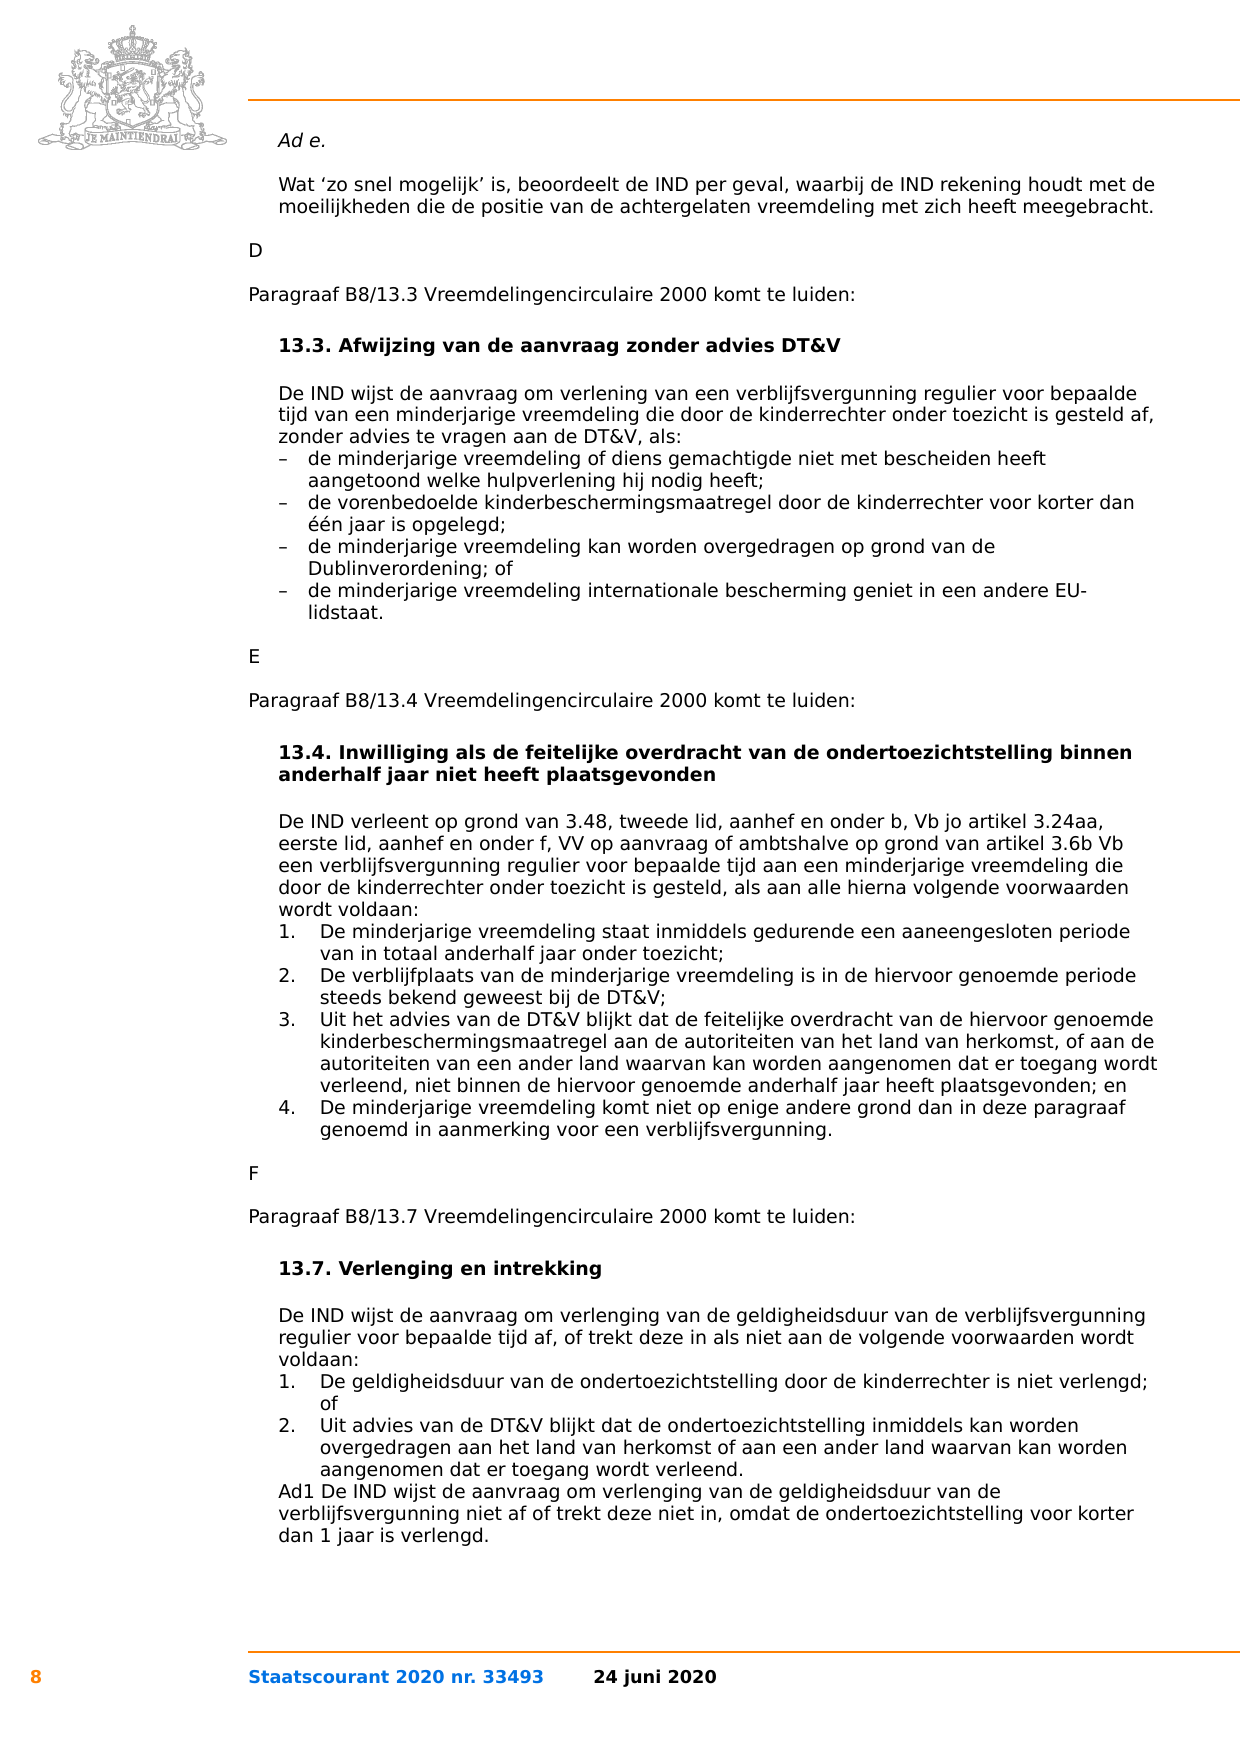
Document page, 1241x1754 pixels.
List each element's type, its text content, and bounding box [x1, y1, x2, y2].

text Paragraaf B8/13.3 Vreemdelingencirculaire 2000 komt te luiden: [248, 283, 1163, 305]
text Paragraaf B8/13.4 Vreemdelingencirculaire 2000 komt te luiden: [248, 690, 1163, 712]
text Paragraaf B8/13.7 Vreemdelingencirculaire 2000 komt te luiden: [248, 1206, 1163, 1228]
text F [248, 1162, 1163, 1184]
text 2. De verblijfplaats van de minderjarige vreemdeling is in de hiervoor genoemde periode steeds bekend geweest bij de DT&V; [278, 965, 1163, 1009]
text Wat ‘zo snel mogelijk’ is, beoordeelt de IND per geval, waarbij de IND rekening houdt met de moeilijkheden die de positie van de achtergelaten vreemdeling met zich heeft meegebracht. [278, 174, 1163, 218]
text 4. De minderjarige vreemdeling komt niet op enige andere grond dan in deze paragraaf genoemd in aanmerking voor een verblijfsvergunning. [278, 1097, 1163, 1141]
text De IND wijst de aanvraag om verlenging van de geldigheidsduur van de verblijfsvergunning regulier voor bepaalde tijd af, of trekt deze in als niet aan de volgende voorwaarden wordt voldaan: [278, 1305, 1163, 1371]
text De IND verleent op grond van 3.48, tweede lid, aanhef en onder b, Vb jo artikel 3.24aa, eerste lid, aanhef en onder f, VV op aanvraag of ambtshalve op grond van artikel 3.6b Vb een verblijfsvergunning regulier voor bepaalde tijd aan een minderjarige vreemdeling die door de kinderrechter onder toezicht is gesteld, als aan alle hierna volgende voorwaarden wordt voldaan: [278, 811, 1163, 921]
text De IND wijst de aanvraag om verlening van een verblijfsvergunning regulier voor bepaalde tijd van een minderjarige vreemdeling die door de kinderrechter onder toezicht is gesteld af, zonder advies te vragen aan de DT&V, als: [278, 382, 1163, 448]
text 1. De minderjarige vreemdeling staat inmiddels gedurende een aaneengesloten periode van in totaal anderhalf jaar onder toezicht; [278, 921, 1163, 965]
text – de minderjarige vreemdeling of diens gemachtigde niet met bescheiden heeft aangetoond welke hulpverlening hij nodig heeft; [278, 448, 1163, 492]
subtitle 13.3. Afwijzing van de aanvraag zonder advies DT&V [278, 335, 1163, 357]
text 3. Uit het advies van de DT&V blijkt dat de feitelijke overdracht van de hiervoor genoemde kinderbeschermingsmaatregel aan de autoriteiten van het land van herkomst, of aan de autoriteiten van een ander land waarvan kan worden aangenomen dat er toegang wordt verleend, niet binnen de hiervoor genoemde anderhalf jaar heeft plaatsgevonden; en [278, 1009, 1163, 1097]
subtitle 13.4. Inwilliging als de feitelijke overdracht van de ondertoezichtstelling binnen anderhalf jaar niet heeft plaatsgevonden [278, 742, 1163, 786]
text – de vorenbedoelde kinderbeschermingsmaatregel door de kinderrechter voor korter dan één jaar is opgelegd; [278, 492, 1163, 536]
text D [248, 239, 1163, 262]
text – de minderjarige vreemdeling kan worden overgedragen op grond van de Dublinverordening; of [278, 536, 1163, 580]
text E [248, 646, 1163, 668]
text 2. Uit advies van de DT&V blijkt dat de ondertoezichtstelling inmiddels kan worden overgedragen aan het land van herkomst of aan een ander land waarvan kan worden aangenomen dat er toegang wordt verleend. [278, 1415, 1163, 1481]
subtitle 13.7. Verlenging en intrekking [278, 1258, 1163, 1280]
text – de minderjarige vreemdeling internationale bescherming geniet in een andere EU-lidstaat. [278, 580, 1163, 624]
text 1. De geldigheidsduur van de ondertoezichtstelling door de kinderrechter is niet verlengd; of [278, 1371, 1163, 1415]
picture [38, 25, 227, 150]
subtitle Ad e. [278, 130, 1163, 152]
text Ad1 De IND wijst de aanvraag om verlenging van de geldigheidsduur van de verblijfsvergunning niet af of trekt deze niet in, omdat de ondertoezichtstelling voor korter dan 1 jaar is verlengd. [278, 1481, 1163, 1547]
